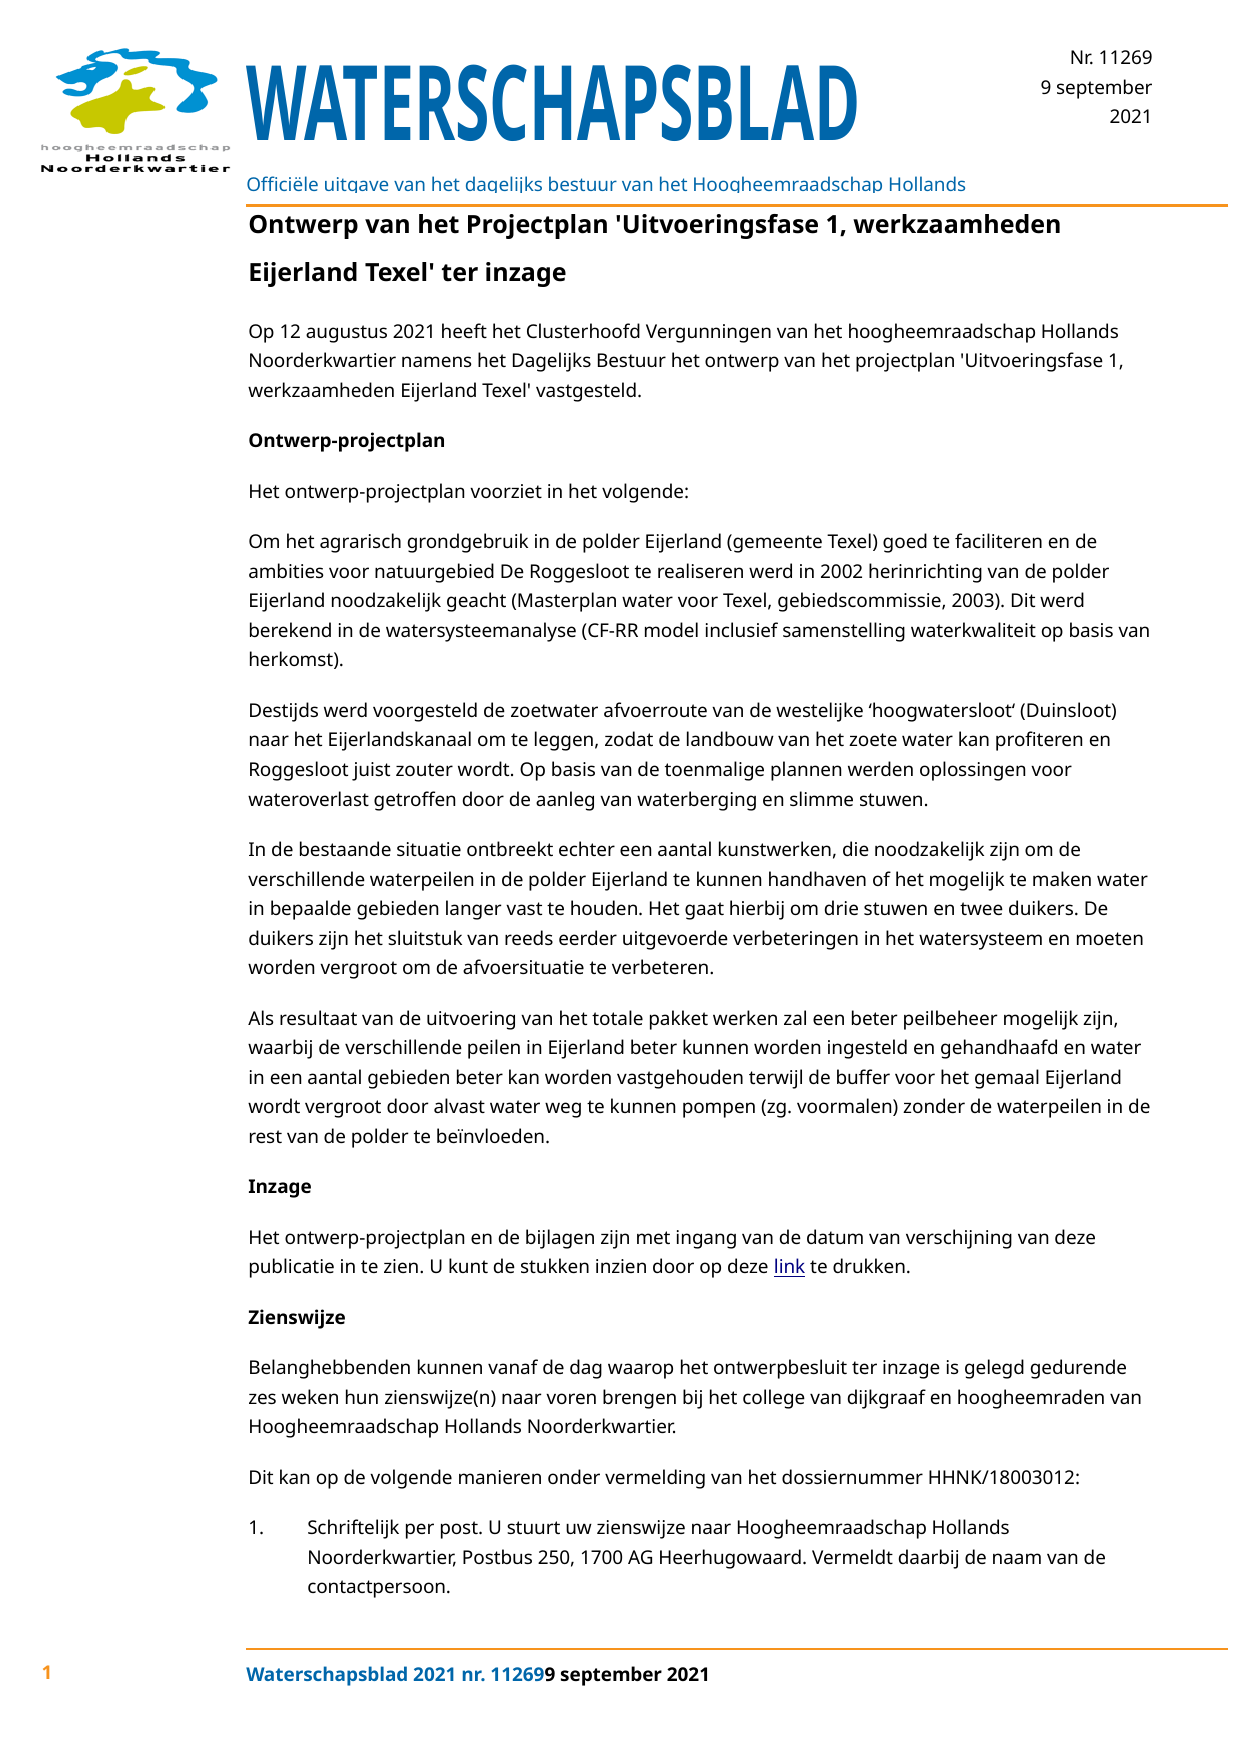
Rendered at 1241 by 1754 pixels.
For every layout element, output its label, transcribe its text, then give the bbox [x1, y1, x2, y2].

text Om het agrarisch grondgebruik in de polder Eijerland (gemeente Texel) goed te faciliteren en de ambities voor natuurgebied De Roggesloot te realiseren werd in 2002 herinrichting van de polder Eijerland noodzakelijk geacht (Masterplan water voor Texel, gebiedscommissie, 2003). Dit werd berekend in de watersysteemanalyse (CF-RR model inclusief samenstelling waterkwaliteit op basis van herkomst). [248, 528, 1152, 672]
list Schriftelijk per post. U stuurt uw zienswijze naar Hoogheemraadschap Hollands Noorderkwartier, Postbus 250, 1700 AG Heerhugowaard. Vermeldt daarbij de naam van de contactpersoon. [248, 1514, 1152, 1599]
text Als resultaat van de uitvoering van het totale pakket werken zal een beter peilbeheer mogelijk zijn, waarbij de verschillende peilen in Eijerland beter kunnen worden ingesteld en gehandhaafd en water in een aantal gebieden beter kan worden vastgehouden terwijl de buffer voor het gemaal Eijerland wordt vergroot door alvast water weg te kunnen pompen (zg. voormalen) zonder de waterpeilen in de rest van de polder te beïnvloeden. [248, 1005, 1152, 1149]
text Dit kan op de volgende manieren onder vermelding van het dossiernummer HHNK/18003012: [248, 1464, 1152, 1490]
text Ontwerp-projectplan [248, 427, 1152, 453]
text Het ontwerp-projectplan en de bijlagen zijn met ingang van de datum van verschijning van deze publicatie in te zien. U kunt de stukken inzien door op deze link te drukken. [248, 1224, 1152, 1279]
text Inzage [248, 1174, 1152, 1199]
text In de bestaande situatie ontbreekt echter een aantal kunstwerken, die noodzakelijk zijn om de verschillende waterpeilen in de polder Eijerland te kunnen handhaven of het mogelijk te maken water in bepaalde gebieden langer vast te houden. Het gaat hierbij om drie stuwen en twee duikers. De duikers zijn het sluitstuk van reeds eerder uitgevoerde verbeteringen in het watersysteem en moeten worden vergroot om de afvoersituatie te verbeteren. [248, 836, 1152, 980]
text Op 12 augustus 2021 heeft het Clusterhoofd Vergunningen van het hoogheemraadschap Hollands Noorderkwartier namens het Dagelijks Bestuur het ontwerp van het projectplan 'Uitvoeringsfase 1, werkzaamheden Eijerland Texel' vastgesteld. [248, 318, 1152, 403]
text Destijds werd voorgesteld de zoetwater afvoerroute van de westelijke ‘hoogwatersloot‘ (Duinsloot) naar het Eijerlandskanaal om te leggen, zodat de landbouw van het zoete water kan profiteren en Roggesloot juist zouter wordt. Op basis van de toenmalige plannen werden oplossingen voor wateroverlast getroffen door de aanleg van waterberging en slimme stuwen. [248, 697, 1152, 812]
text Ontwerp van het Projectplan 'Uitvoeringsfase 1, werkzaamheden Eijerland Texel' ter inzage [248, 207, 1152, 288]
picture [41, 47, 231, 172]
text Zienswijze [248, 1304, 1152, 1330]
text Het ontwerp-projectplan voorziet in het volgende: [248, 478, 1152, 504]
text Belanghebbenden kunnen vanaf de dag waarop het ontwerpbesluit ter inzage is gelegd gedurende zes weken hun zienswijze(n) naar voren brengen bij het college van dijkgraaf en hoogheemraden van Hoogheemraadschap Hollands Noorderkwartier. [248, 1354, 1152, 1439]
